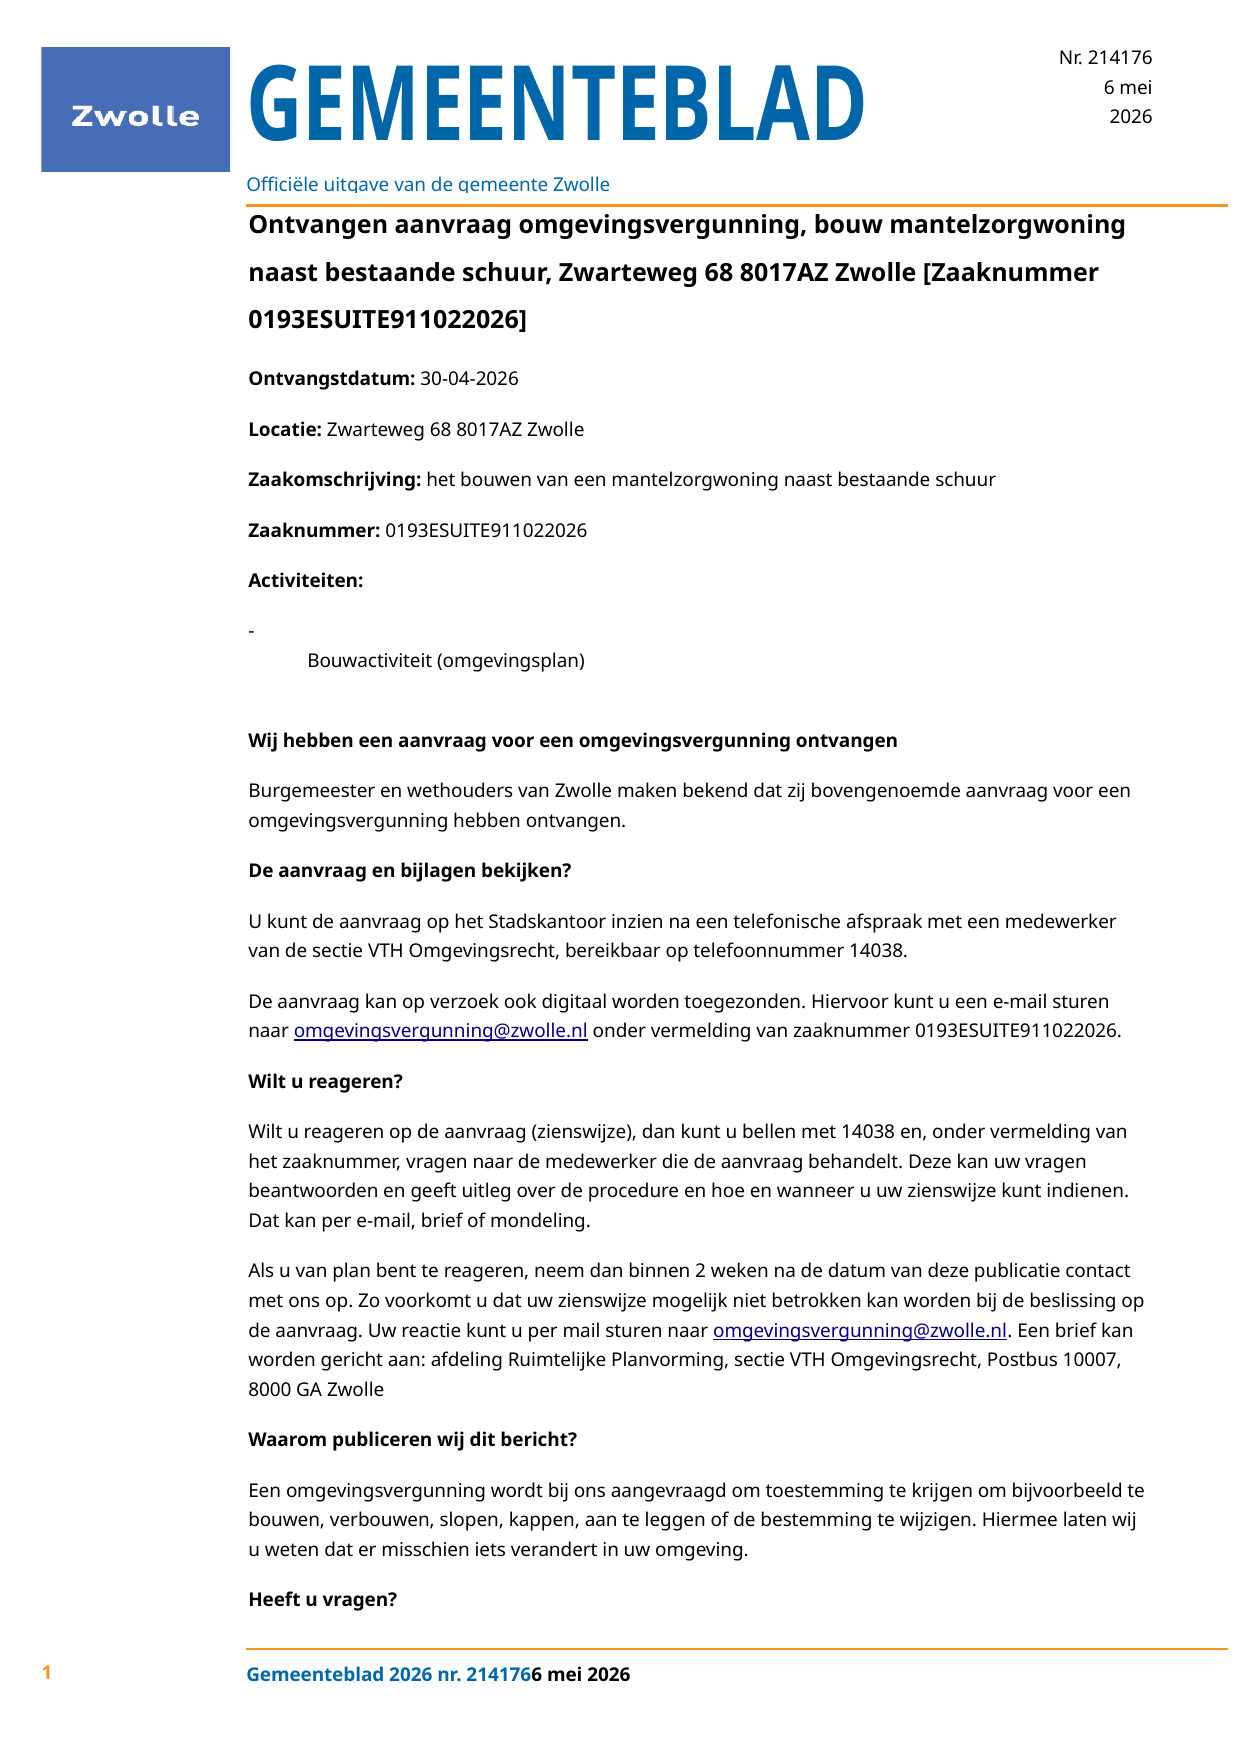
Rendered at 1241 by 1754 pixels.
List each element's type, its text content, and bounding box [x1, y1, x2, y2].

text Als u van plan bent te reageren, neem dan binnen 2 weken na de datum van deze publicatie contact met ons op. Zo voorkomt u dat uw zienswijze mogelijk niet betrokken kan worden bij de beslissing op de aanvraag. Uw reactie kunt u per mail sturen naar omgevingsvergunning@zwolle.nl. Een brief kan worden gericht aan: afdeling Ruimtelijke Planvorming, sectie VTH Omgevingsrecht, Postbus 10007, 8000 GA Zwolle [248, 1258, 1152, 1402]
text Ontvangen aanvraag omgevingsvergunning, bouw mantelzorgwoning naast bestaande schuur, Zwarteweg 68 8017AZ Zwolle [Zaaknummer 0193ESUITE911022026] [248, 207, 1152, 336]
text Zaaknummer: 0193ESUITE911022026 [248, 517, 1152, 542]
text Wij hebben een aanvraag voor een omgevingsvergunning ontvangen [248, 727, 1152, 753]
text Burgemeester en wethouders van Zwolle maken bekend dat zij bovengenoemde aanvraag voor een omgevingsvergunning hebben ontvangen. [248, 778, 1152, 833]
text Ontvangstdatum: 30-04-2026 [248, 366, 1152, 391]
picture [41, 47, 231, 172]
list Bouwactiviteit (omgevingsplan) [248, 647, 1152, 673]
text De aanvraag en bijlagen bekijken? [248, 858, 1152, 883]
text Locatie: Zwarteweg 68 8017AZ Zwolle [248, 416, 1152, 442]
text Wilt u reageren op de aanvraag (zienswijze), dan kunt u bellen met 14038 en, onder vermelding van het zaaknummer, vragen naar de medewerker die de aanvraag behandelt. Deze kan uw vragen beantwoorden en geeft uitleg over de procedure en hoe en wanneer u uw zienswijze kunt indienen. Dat kan per e-mail, brief of mondeling. [248, 1118, 1152, 1233]
text De aanvraag kan op verzoek ook digitaal worden toegezonden. Hiervoor kunt u een e-mail sturen naar omgevingsvergunning@zwolle.nl onder vermelding van zaaknummer 0193ESUITE911022026. [248, 988, 1152, 1043]
text Activiteiten: [248, 567, 1152, 593]
text U kunt de aanvraag op het Stadskantoor inzien na een telefonische afspraak met een medewerker van de sectie VTH Omgevingsrecht, bereikbaar op telefoonnummer 14038. [248, 908, 1152, 963]
text Heeft u vragen? [248, 1586, 1152, 1612]
text Een omgevingsvergunning wordt bij ons aangevraagd om toestemming te krijgen om bijvoorbeeld te bouwen, verbouwen, slopen, kappen, aan te leggen of de bestemming te wijzigen. Hiermee laten wij u weten dat er misschien iets verandert in uw omgeving. [248, 1477, 1152, 1562]
text Waarom publiceren wij dit bericht? [248, 1426, 1152, 1452]
text Zaakomschrijving: het bouwen van een mantelzorgwoning naast bestaande schuur [248, 466, 1152, 492]
text Wilt u reageren? [248, 1068, 1152, 1094]
